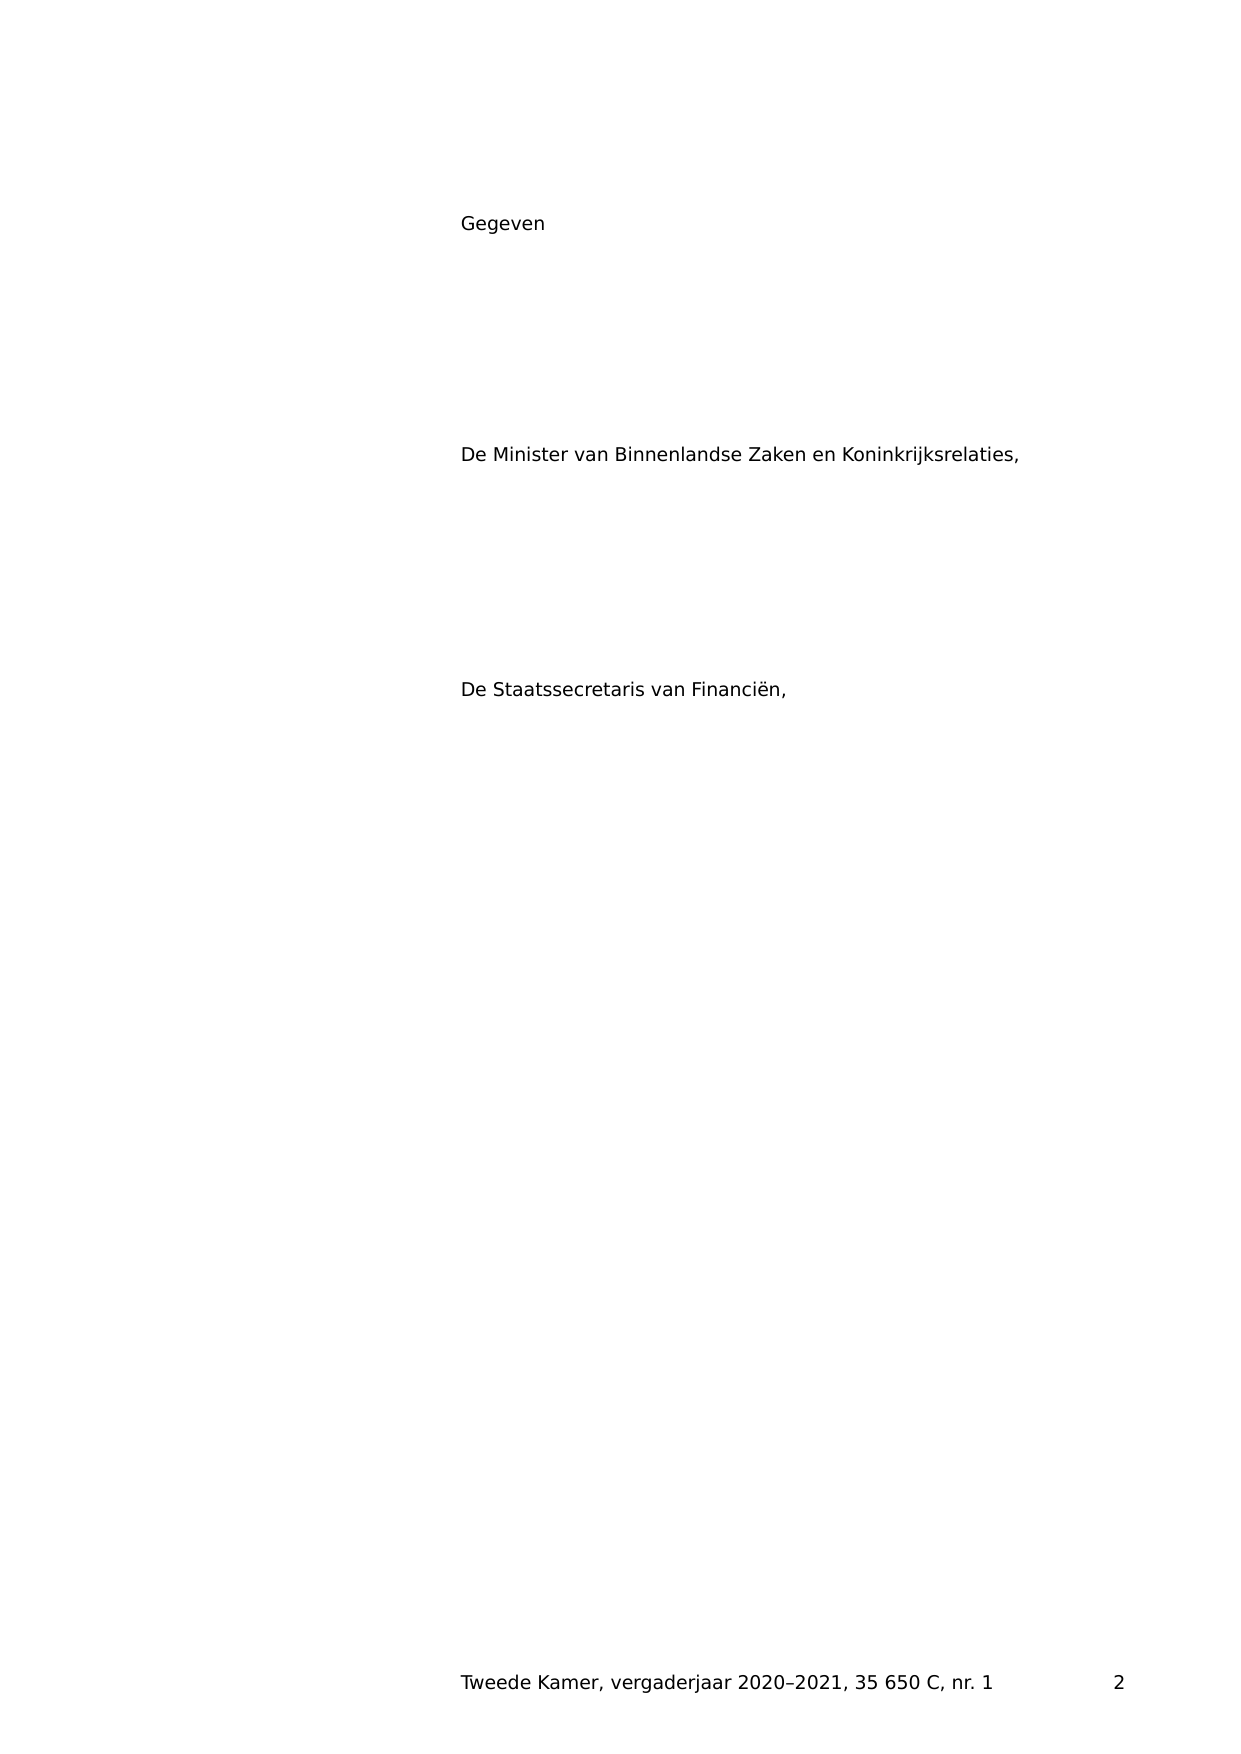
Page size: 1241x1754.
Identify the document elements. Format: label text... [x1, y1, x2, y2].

text Gegeven [461, 213, 1125, 235]
text De Staatssecretaris van Financiën, [461, 679, 1125, 701]
text De Minister van Binnenlandse Zaken en Koninkrijksrelaties, [461, 444, 1125, 466]
